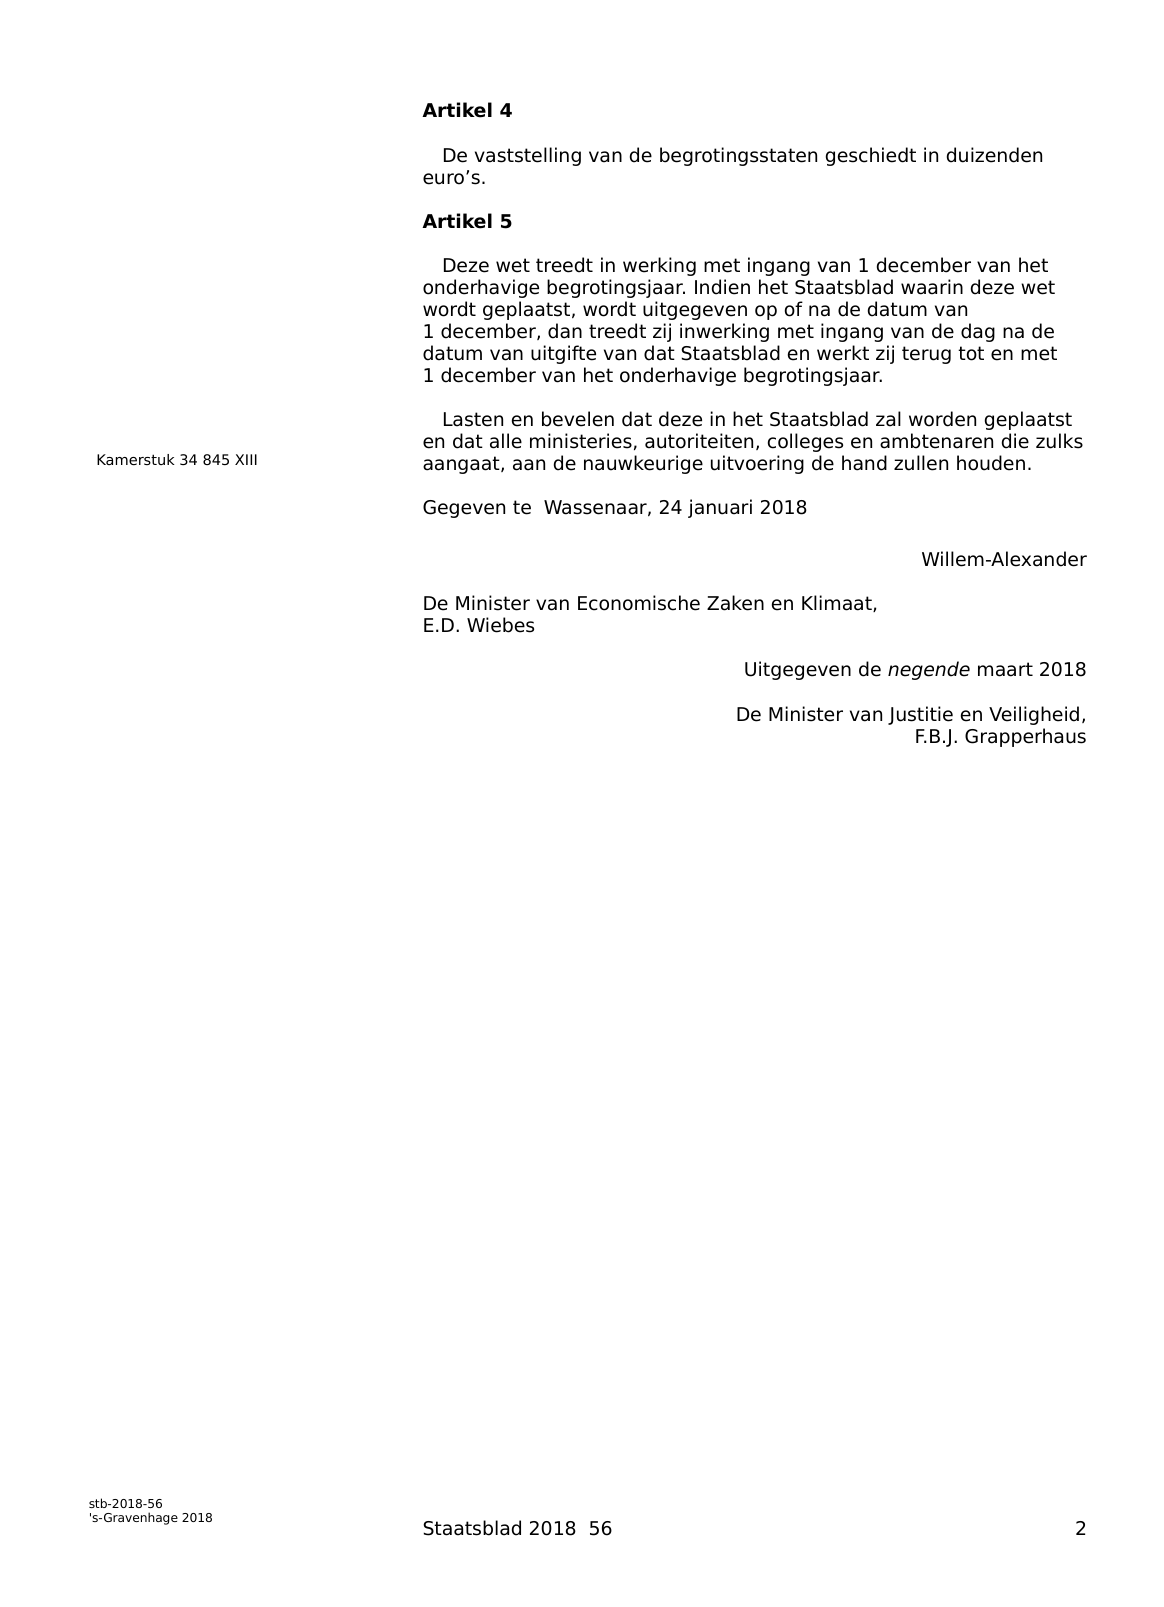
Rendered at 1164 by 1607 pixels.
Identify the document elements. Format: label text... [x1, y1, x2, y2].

text Kamerstuk 34 845 XIII [77, 452, 396, 469]
text De vaststelling van de begrotingsstaten geschiedt in duizenden euro’s. [422, 144, 1087, 188]
subtitle Artikel 5 [422, 211, 1087, 233]
text Gegeven te Wassenaar, 24 januari 2018 [422, 497, 1087, 519]
text stb-2018-56 [88, 1497, 323, 1511]
text De Minister van Justitie en Veiligheid, F.B.J. Grapperhaus [422, 703, 1087, 747]
text Willem-Alexander [422, 549, 1087, 571]
text De Minister van Economische Zaken en Klimaat, E.D. Wiebes [422, 593, 1087, 637]
text Uitgegeven de negende maart 2018 [422, 659, 1087, 681]
subtitle Artikel 4 [422, 100, 1087, 122]
text Lasten en bevelen dat deze in het Staatsblad zal worden geplaatst en dat alle ministeries, autoriteiten, colleges en ambtenaren die zulks aangaat, aan de nauwkeurige uitvoering de hand zullen houden. [422, 409, 1087, 475]
text 's-Gravenhage 2018 [88, 1511, 323, 1525]
text Deze wet treedt in werking met ingang van 1 december van het onderhavige begrotingsjaar. Indien het Staatsblad waarin deze wet wordt geplaatst, wordt uitgegeven op of na de datum van 1 december, dan treedt zij inwerking met ingang van de dag na de datum van uitgifte van dat Staatsblad en werkt zij terug tot en met 1 december van het onderhavige begrotingsjaar. [422, 255, 1087, 387]
